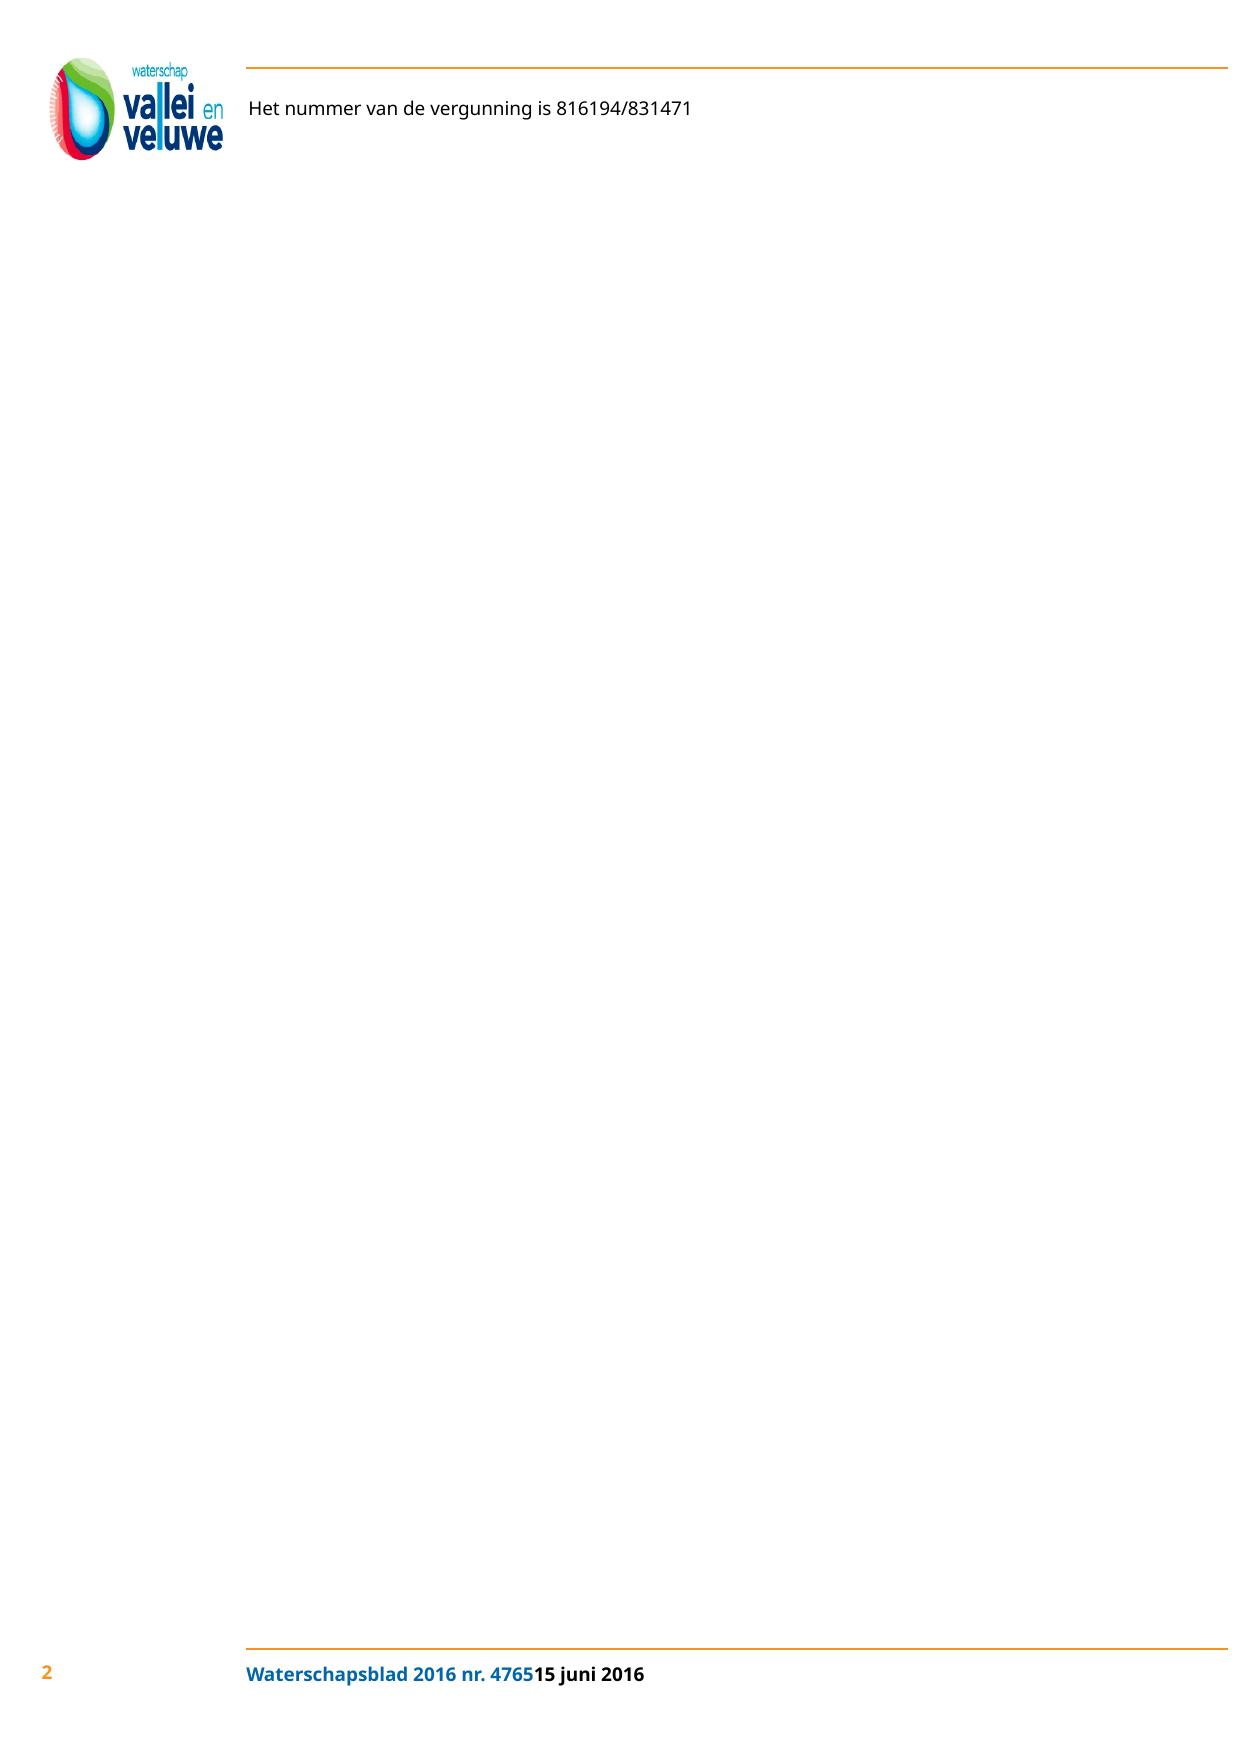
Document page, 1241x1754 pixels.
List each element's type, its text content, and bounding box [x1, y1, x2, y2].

picture [41, 47, 231, 172]
text Het nummer van de vergunning is 816194/831471 [248, 95, 1152, 121]
